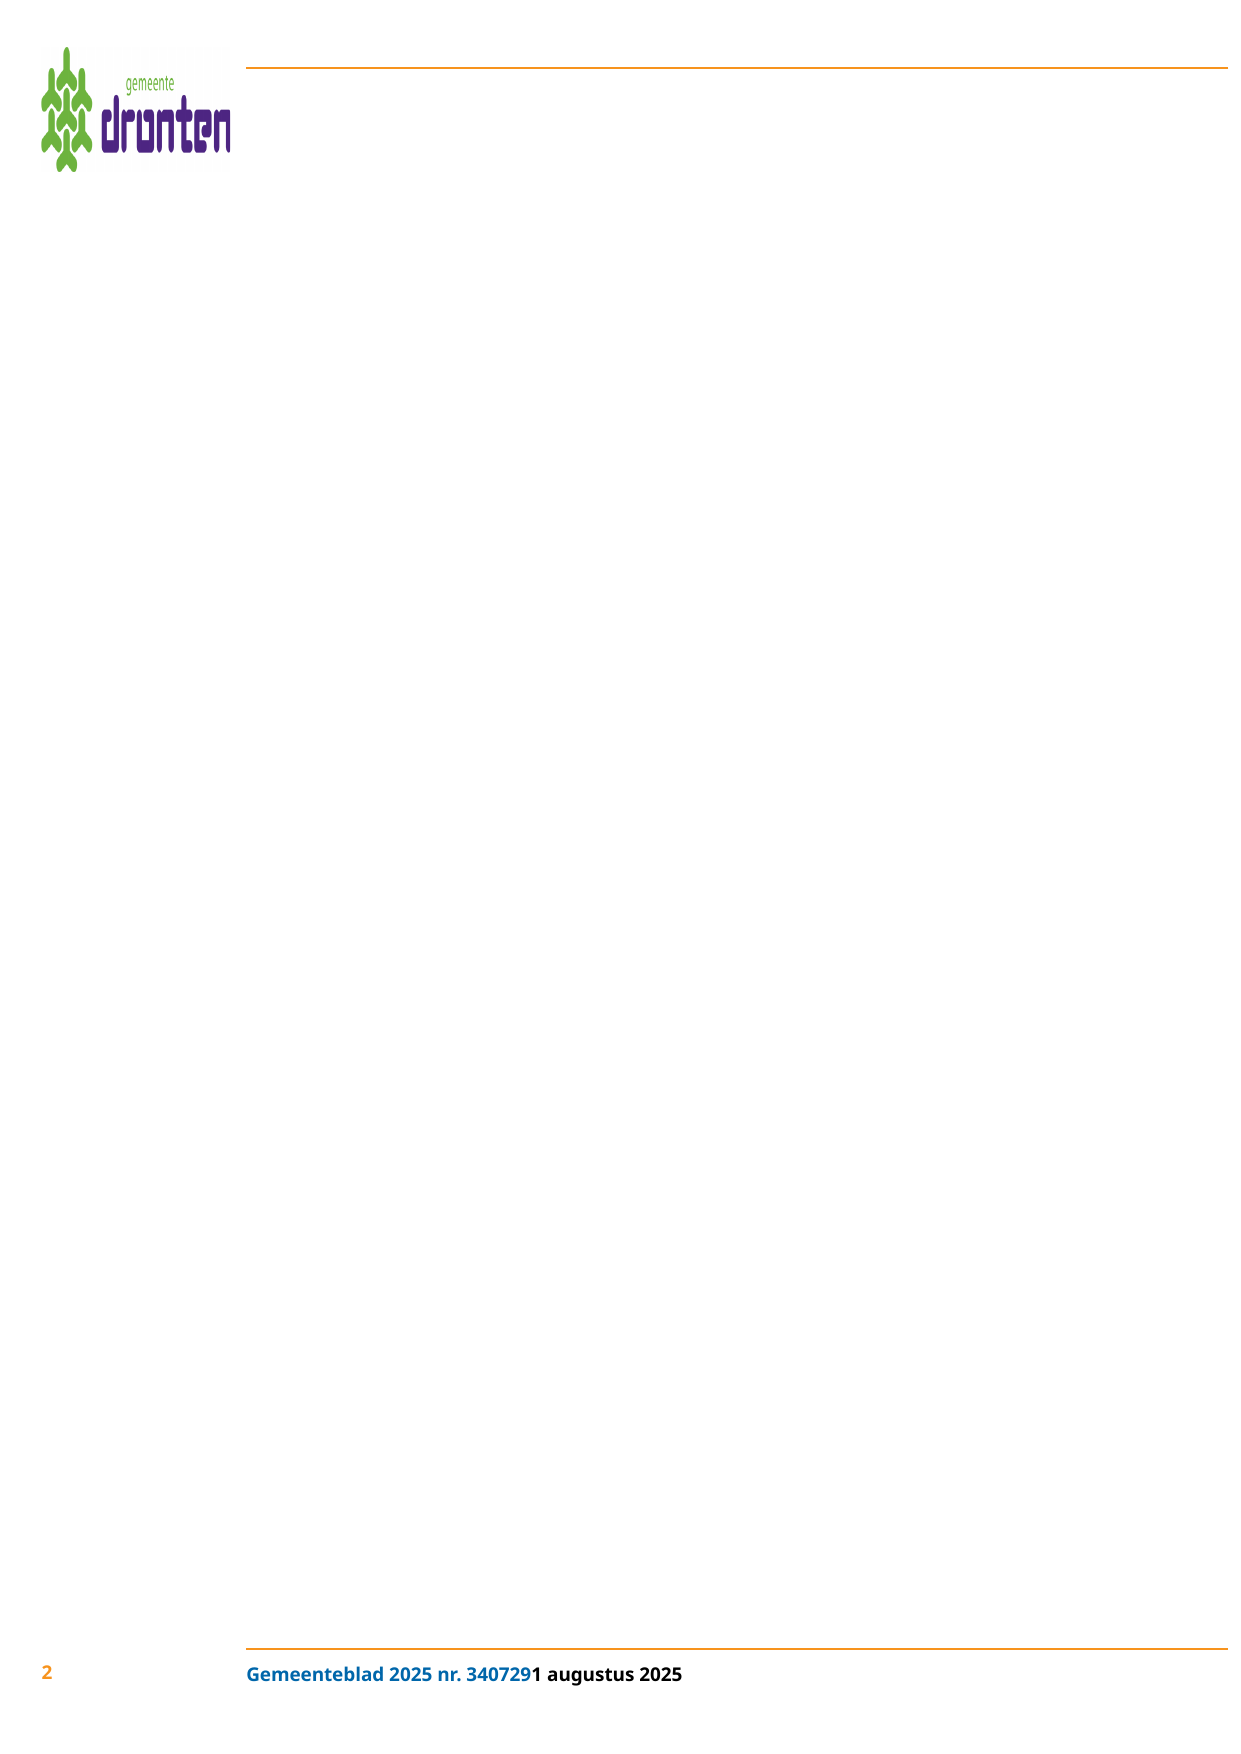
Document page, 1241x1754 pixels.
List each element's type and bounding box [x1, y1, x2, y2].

picture [41, 47, 231, 172]
